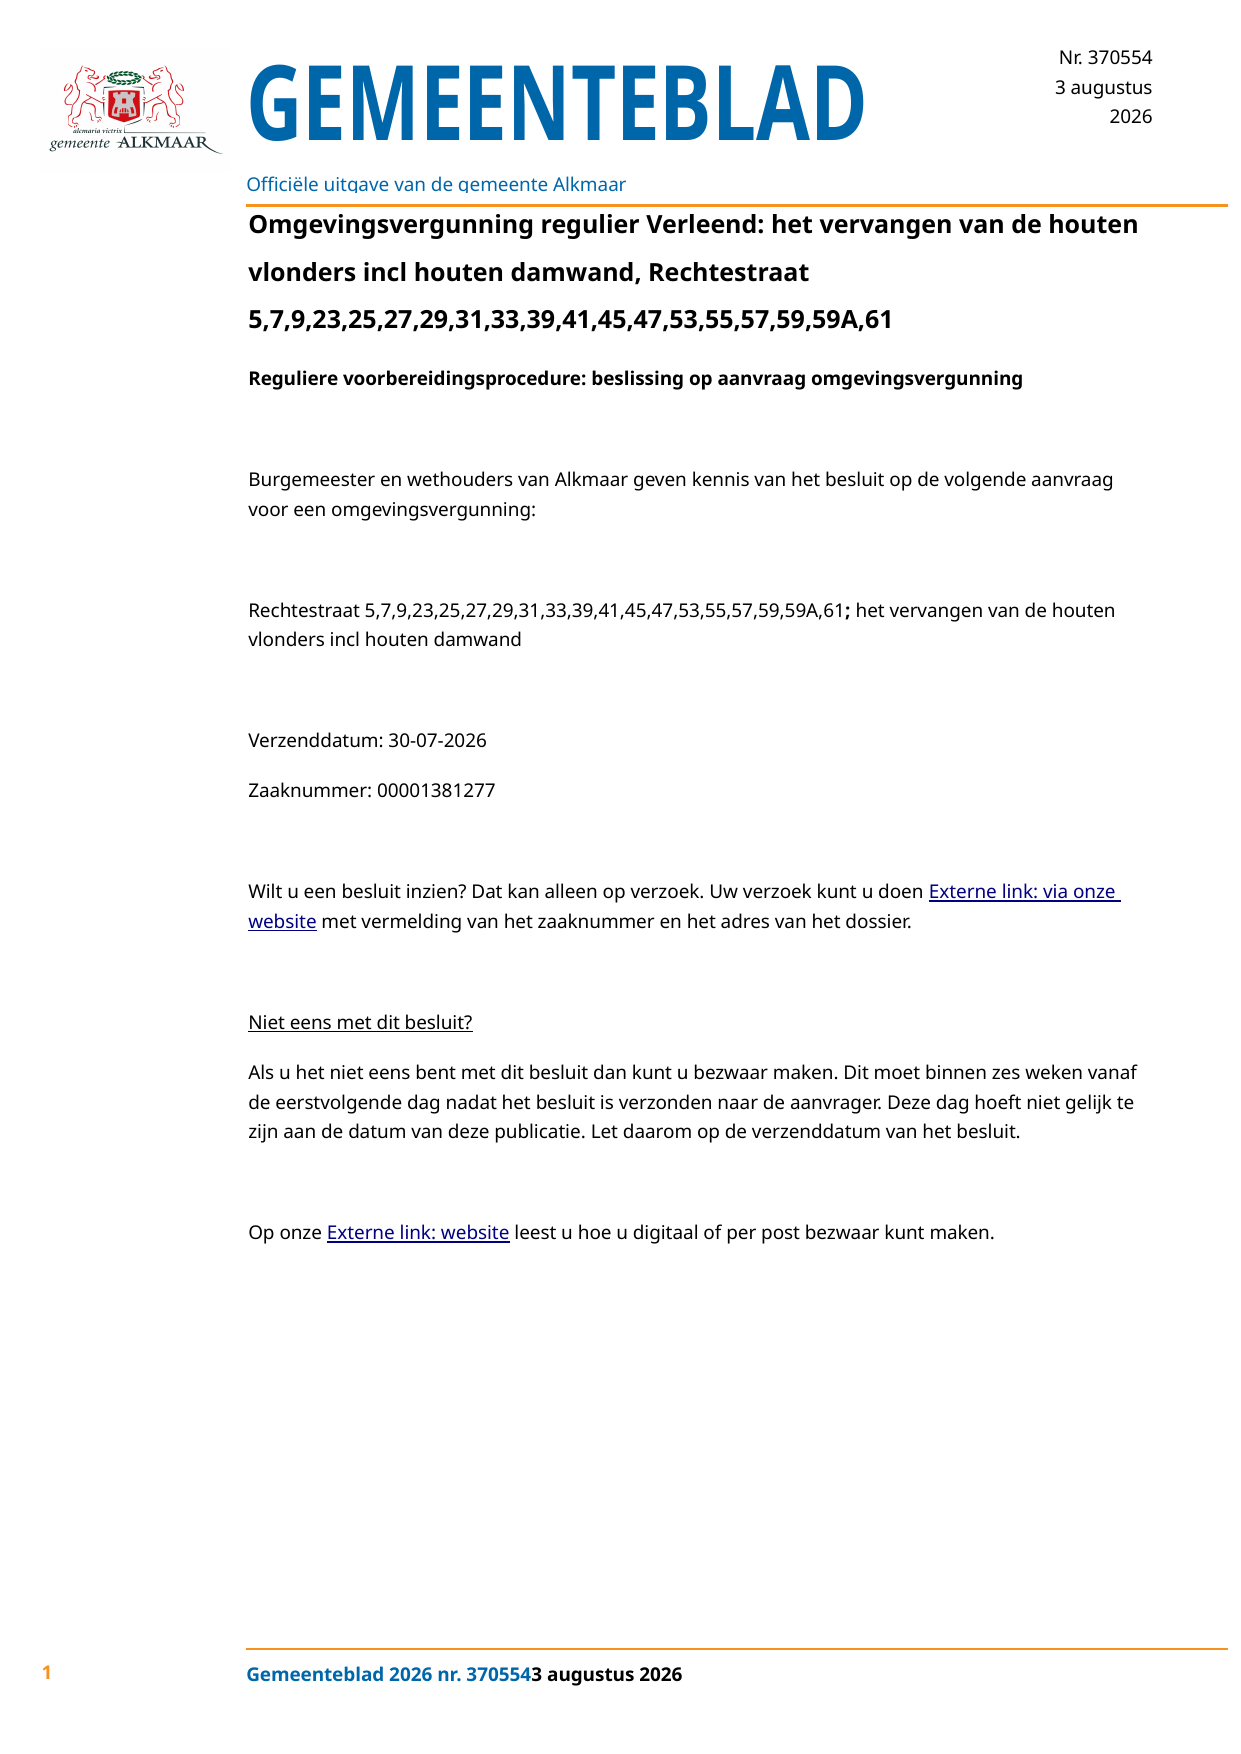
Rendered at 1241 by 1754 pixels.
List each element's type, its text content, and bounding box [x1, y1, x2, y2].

text Zaaknummer: 00001381277 [248, 778, 1152, 803]
text Reguliere voorbereidingsprocedure: beslissing op aanvraag omgevingsvergunning [248, 366, 1152, 391]
text Rechtestraat 5,7,9,23,25,27,29,31,33,39,41,45,47,53,55,57,59,59A,61; het vervangen van de houten vlonders incl houten damwand [248, 597, 1152, 652]
text Op onze Externe link: website leest u hoe u digitaal of per post bezwaar kunt maken. [248, 1219, 1152, 1245]
text Burgemeester en wethouders van Alkmaar geven kennis van het besluit op de volgende aanvraag voor een omgevingsvergunning: [248, 466, 1152, 522]
text Omgevingsvergunning regulier Verleend: het vervangen van de houten vlonders incl houten damwand, Rechtestraat 5,7,9,23,25,27,29,31,33,39,41,45,47,53,55,57,59,59A,61 [248, 207, 1152, 336]
text Verzenddatum: 30-07-2026 [248, 727, 1152, 753]
text Niet eens met dit besluit? [248, 1009, 1152, 1034]
picture [41, 47, 231, 172]
text Wilt u een besluit inzien? Dat kan alleen op verzoek. Uw verzoek kunt u doen Externe link: via onze website met vermelding van het zaaknummer en het adres van het dossier. [248, 878, 1152, 934]
text Als u het niet eens bent met dit besluit dan kunt u bezwaar maken. Dit moet binnen zes weken vanaf de eerstvolgende dag nadat het besluit is verzonden naar de aanvrager. Deze dag hoeft niet gelijk te zijn aan de datum van deze publicatie. Let daarom op de verzenddatum van het besluit. [248, 1059, 1152, 1144]
